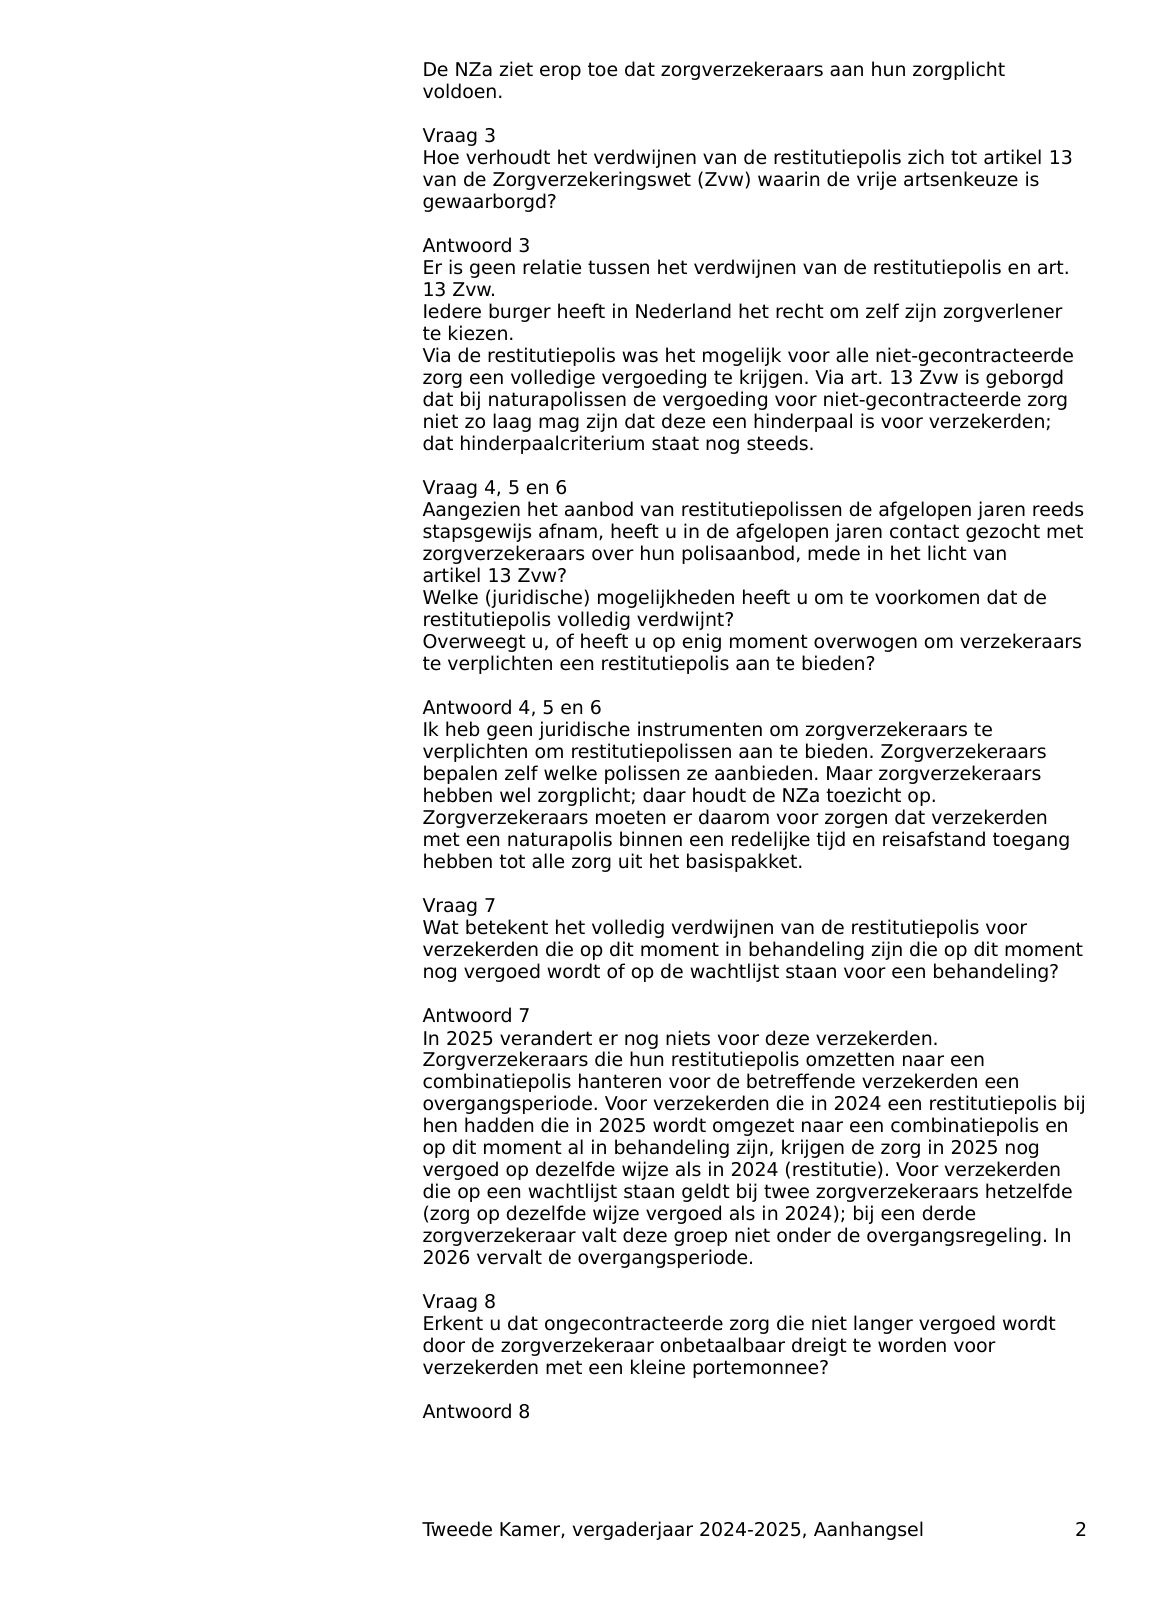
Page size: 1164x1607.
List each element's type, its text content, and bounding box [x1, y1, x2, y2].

text Aangezien het aanbod van restitutiepolissen de afgelopen jaren reeds stapsgewijs afnam, heeft u in de afgelopen jaren contact gezocht met zorgverzekeraars over hun polisaanbod, mede in het licht van artikel 13 Zvw? [422, 499, 1087, 587]
text Wat betekent het volledig verdwijnen van de restitutiepolis voor verzekerden die op dit moment in behandeling zijn die op dit moment nog vergoed wordt of op de wachtlijst staan voor een behandeling? [422, 917, 1087, 983]
text Ik heb geen juridische instrumenten om zorgverzekeraars te verplichten om restitutiepolissen aan te bieden. Zorgverzekeraars bepalen zelf welke polissen ze aanbieden. Maar zorgverzekeraars hebben wel zorgplicht; daar houdt de NZa toezicht op. Zorgverzekeraars moeten er daarom voor zorgen dat verzekerden met een naturapolis binnen een redelijke tijd en reisafstand toegang hebben tot alle zorg uit het basispakket. [422, 719, 1087, 873]
text Antwoord 4, 5 en 6 [422, 697, 1087, 719]
text Antwoord 7 [422, 1005, 1087, 1027]
text Overweegt u, of heeft u op enig moment overwogen om verzekeraars te verplichten een restitutiepolis aan te bieden? [422, 631, 1087, 675]
text Via de restitutiepolis was het mogelijk voor alle niet-gecontracteerde zorg een volledige vergoeding te krijgen. Via art. 13 Zvw is geborgd dat bij naturapolissen de vergoeding voor niet-gecontracteerde zorg niet zo laag mag zijn dat deze een hinderpaal is voor verzekerden; dat hinderpaalcriterium staat nog steeds. [422, 345, 1087, 455]
text De NZa ziet erop toe dat zorgverzekeraars aan hun zorgplicht voldoen. [422, 59, 1087, 103]
text Er is geen relatie tussen het verdwijnen van de restitutiepolis en art. 13 Zvw. [422, 257, 1087, 301]
text Welke (juridische) mogelijkheden heeft u om te voorkomen dat de restitutiepolis volledig verdwijnt? [422, 587, 1087, 631]
text Erkent u dat ongecontracteerde zorg die niet langer vergoed wordt door de zorgverzekeraar onbetaalbaar dreigt te worden voor verzekerden met een kleine portemonnee? [422, 1313, 1087, 1379]
text Vraag 4, 5 en 6 [422, 477, 1087, 499]
text Antwoord 3 [422, 235, 1087, 257]
text Vraag 7 [422, 895, 1087, 917]
text Vraag 8 [422, 1291, 1087, 1313]
text Antwoord 8 [422, 1401, 1087, 1423]
text Iedere burger heeft in Nederland het recht om zelf zijn zorgverlener te kiezen. [422, 301, 1087, 345]
text Vraag 3 [422, 125, 1087, 147]
text In 2025 verandert er nog niets voor deze verzekerden. Zorgverzekeraars die hun restitutiepolis omzetten naar een combinatiepolis hanteren voor de betreffende verzekerden een overgangsperiode. Voor verzekerden die in 2024 een restitutiepolis bij hen hadden die in 2025 wordt omgezet naar een combinatiepolis en op dit moment al in behandeling zijn, krijgen de zorg in 2025 nog vergoed op dezelfde wijze als in 2024 (restitutie). Voor verzekerden die op een wachtlijst staan geldt bij twee zorgverzekeraars hetzelfde (zorg op dezelfde wijze vergoed als in 2024); bij een derde zorgverzekeraar valt deze groep niet onder de overgangsregeling. In 2026 vervalt de overgangsperiode. [422, 1027, 1087, 1269]
text Hoe verhoudt het verdwijnen van de restitutiepolis zich tot artikel 13 van de Zorgverzekeringswet (Zvw) waarin de vrije artsenkeuze is gewaarborgd? [422, 147, 1087, 213]
